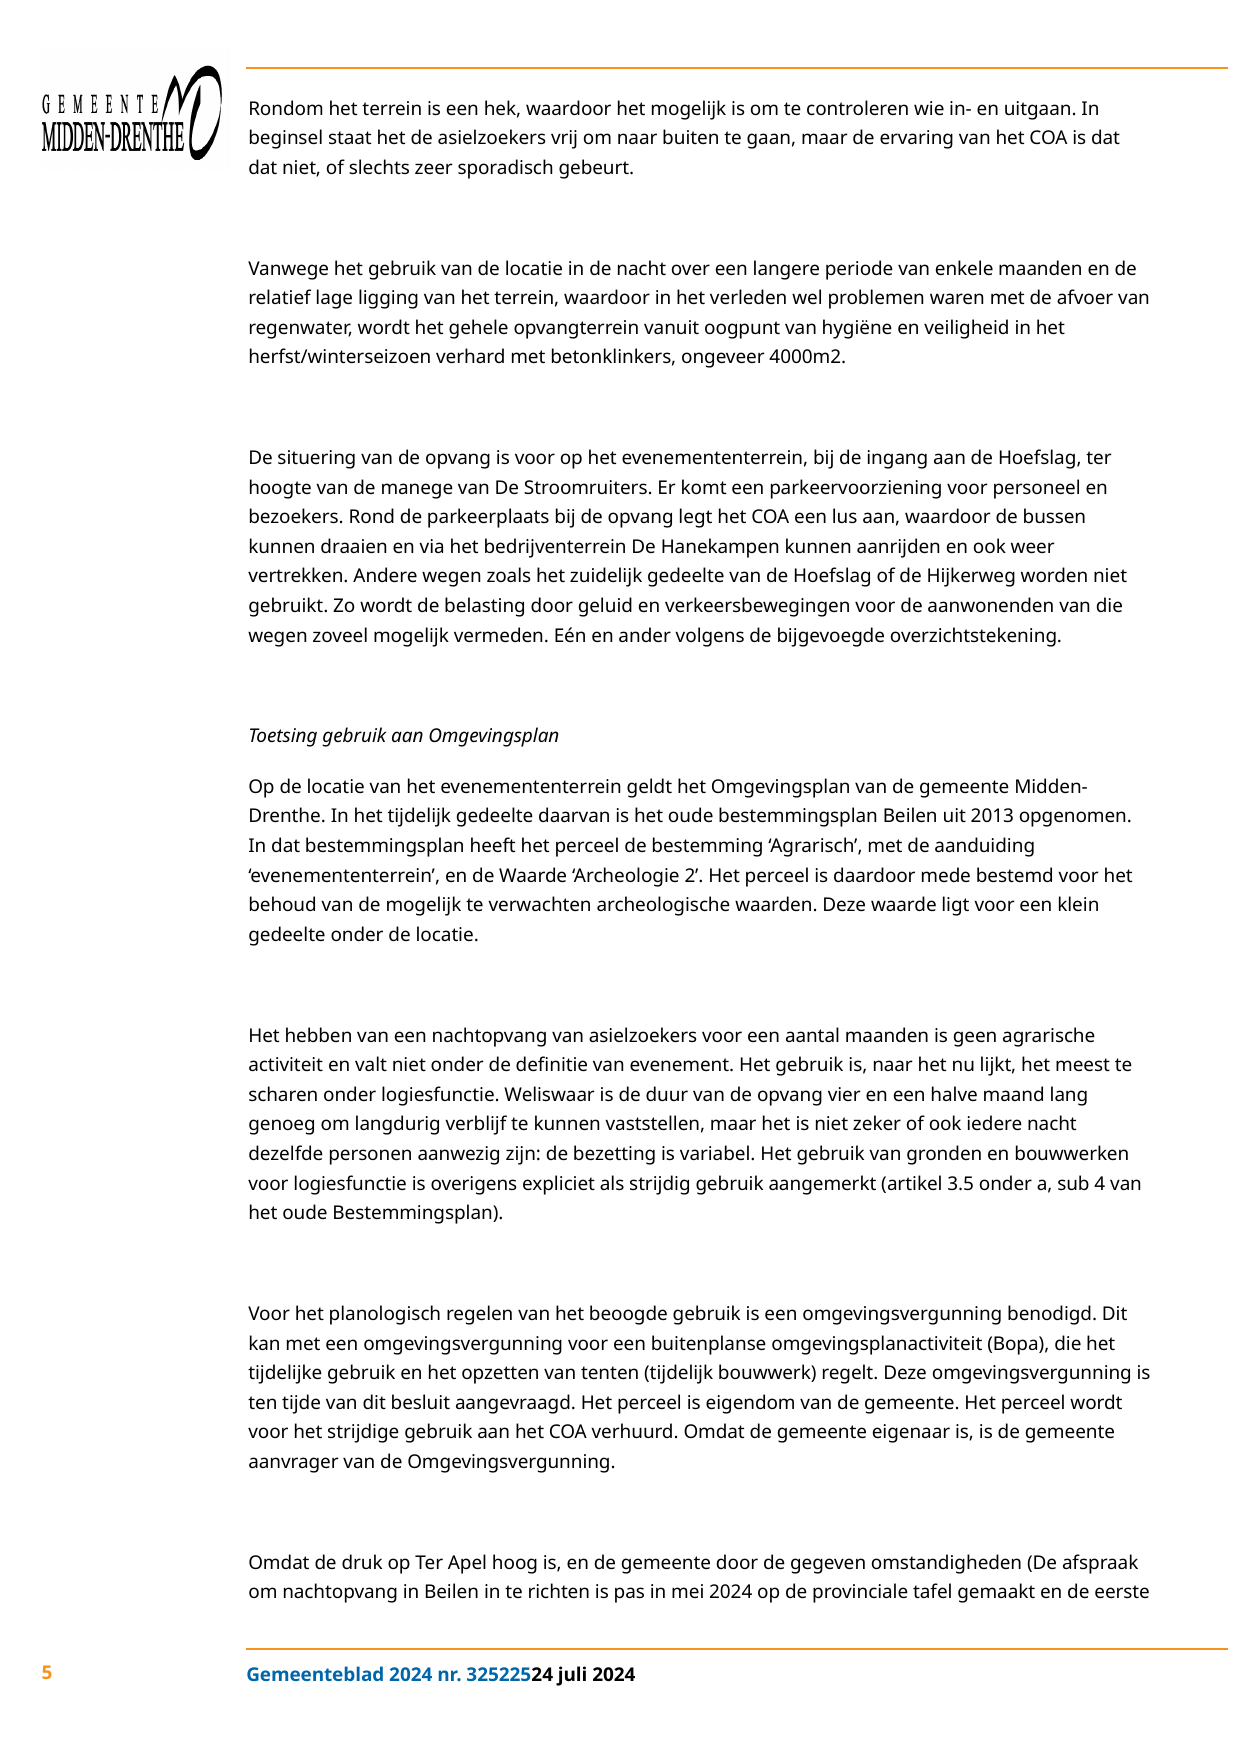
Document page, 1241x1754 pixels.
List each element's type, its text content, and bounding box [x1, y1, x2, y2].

text Vanwege het gebruik van de locatie in de nacht over een langere periode van enkele maanden en de relatief lage ligging van het terrein, waardoor in het verleden wel problemen waren met de afvoer van regenwater, wordt het gehele opvangterrein vanuit oogpunt van hygiëne en veiligheid in het herfst/winterseizoen verhard met betonklinkers, ongeveer 4000m2. [248, 255, 1152, 369]
text Toetsing gebruik aan Omgevingsplan [248, 723, 1152, 748]
text Omdat de druk op Ter Apel hoog is, en de gemeente door de gegeven omstandigheden (De afspraak om nachtopvang in Beilen in te richten is pas in mei 2024 op de provinciale tafel gemaakt en de eerste [248, 1549, 1152, 1604]
text Voor het planologisch regelen van het beoogde gebruik is een omgevingsvergunning benodigd. Dit kan met een omgevingsvergunning voor een buitenplanse omgevingsplanactiviteit (Bopa), die het tijdelijke gebruik en het opzetten van tenten (tijdelijk bouwwerk) regelt. Deze omgevingsvergunning is ten tijde van dit besluit aangevraagd. Het perceel is eigendom van de gemeente. Het perceel wordt voor het strijdige gebruik aan het COA verhuurd. Omdat de gemeente eigenaar is, is de gemeente aanvrager van de Omgevingsvergunning. [248, 1300, 1152, 1474]
text Rondom het terrein is een hek, waardoor het mogelijk is om te controleren wie in- en uitgaan. In beginsel staat het de asielzoekers vrij om naar buiten te gaan, maar de ervaring van het COA is dat dat niet, of slechts zeer sporadisch gebeurt. [248, 95, 1152, 180]
text Het hebben van een nachtopvang van asielzoekers voor een aantal maanden is geen agrarische activiteit en valt niet onder de definitie van evenement. Het gebruik is, naar het nu lijkt, het meest te scharen onder logiesfunctie. Weliswaar is de duur van de opvang vier en een halve maand lang genoeg om langdurig verblijf te kunnen vaststellen, maar het is niet zeker of ook iedere nacht dezelfde personen aanwezig zijn: de bezetting is variabel. Het gebruik van gronden en bouwwerken voor logiesfunctie is overigens expliciet als strijdig gebruik aangemerkt (artikel 3.5 onder a, sub 4 van het oude Bestemmingsplan). [248, 1022, 1152, 1225]
picture [41, 47, 231, 172]
text De situering van de opvang is voor op het evenemententerrein, bij de ingang aan de Hoefslag, ter hoogte van de manege van De Stroomruiters. Er komt een parkeervoorziening voor personeel en bezoekers. Rond de parkeerplaats bij de opvang legt het COA een lus aan, waardoor de bussen kunnen draaien en via het bedrijventerrein De Hanekampen kunnen aanrijden en ook weer vertrekken. Andere wegen zoals het zuidelijk gedeelte van de Hoefslag of de Hijkerweg worden niet gebruikt. Zo wordt de belasting door geluid en verkeersbewegingen voor de aanwonenden van die wegen zoveel mogelijk vermeden. Eén en ander volgens de bijgevoegde overzichtstekening. [248, 444, 1152, 648]
text Op de locatie van het evenemententerrein geldt het Omgevingsplan van de gemeente Midden-Drenthe. In het tijdelijk gedeelte daarvan is het oude bestemmingsplan Beilen uit 2013 opgenomen. In dat bestemmingsplan heeft het perceel de bestemming ‘Agrarisch’, met de aanduiding ‘evenemententerrein’, en de Waarde ‘Archeologie 2’. Het perceel is daardoor mede bestemd voor het behoud van de mogelijk te verwachten archeologische waarden. Deze waarde ligt voor een klein gedeelte onder de locatie. [248, 773, 1152, 947]
